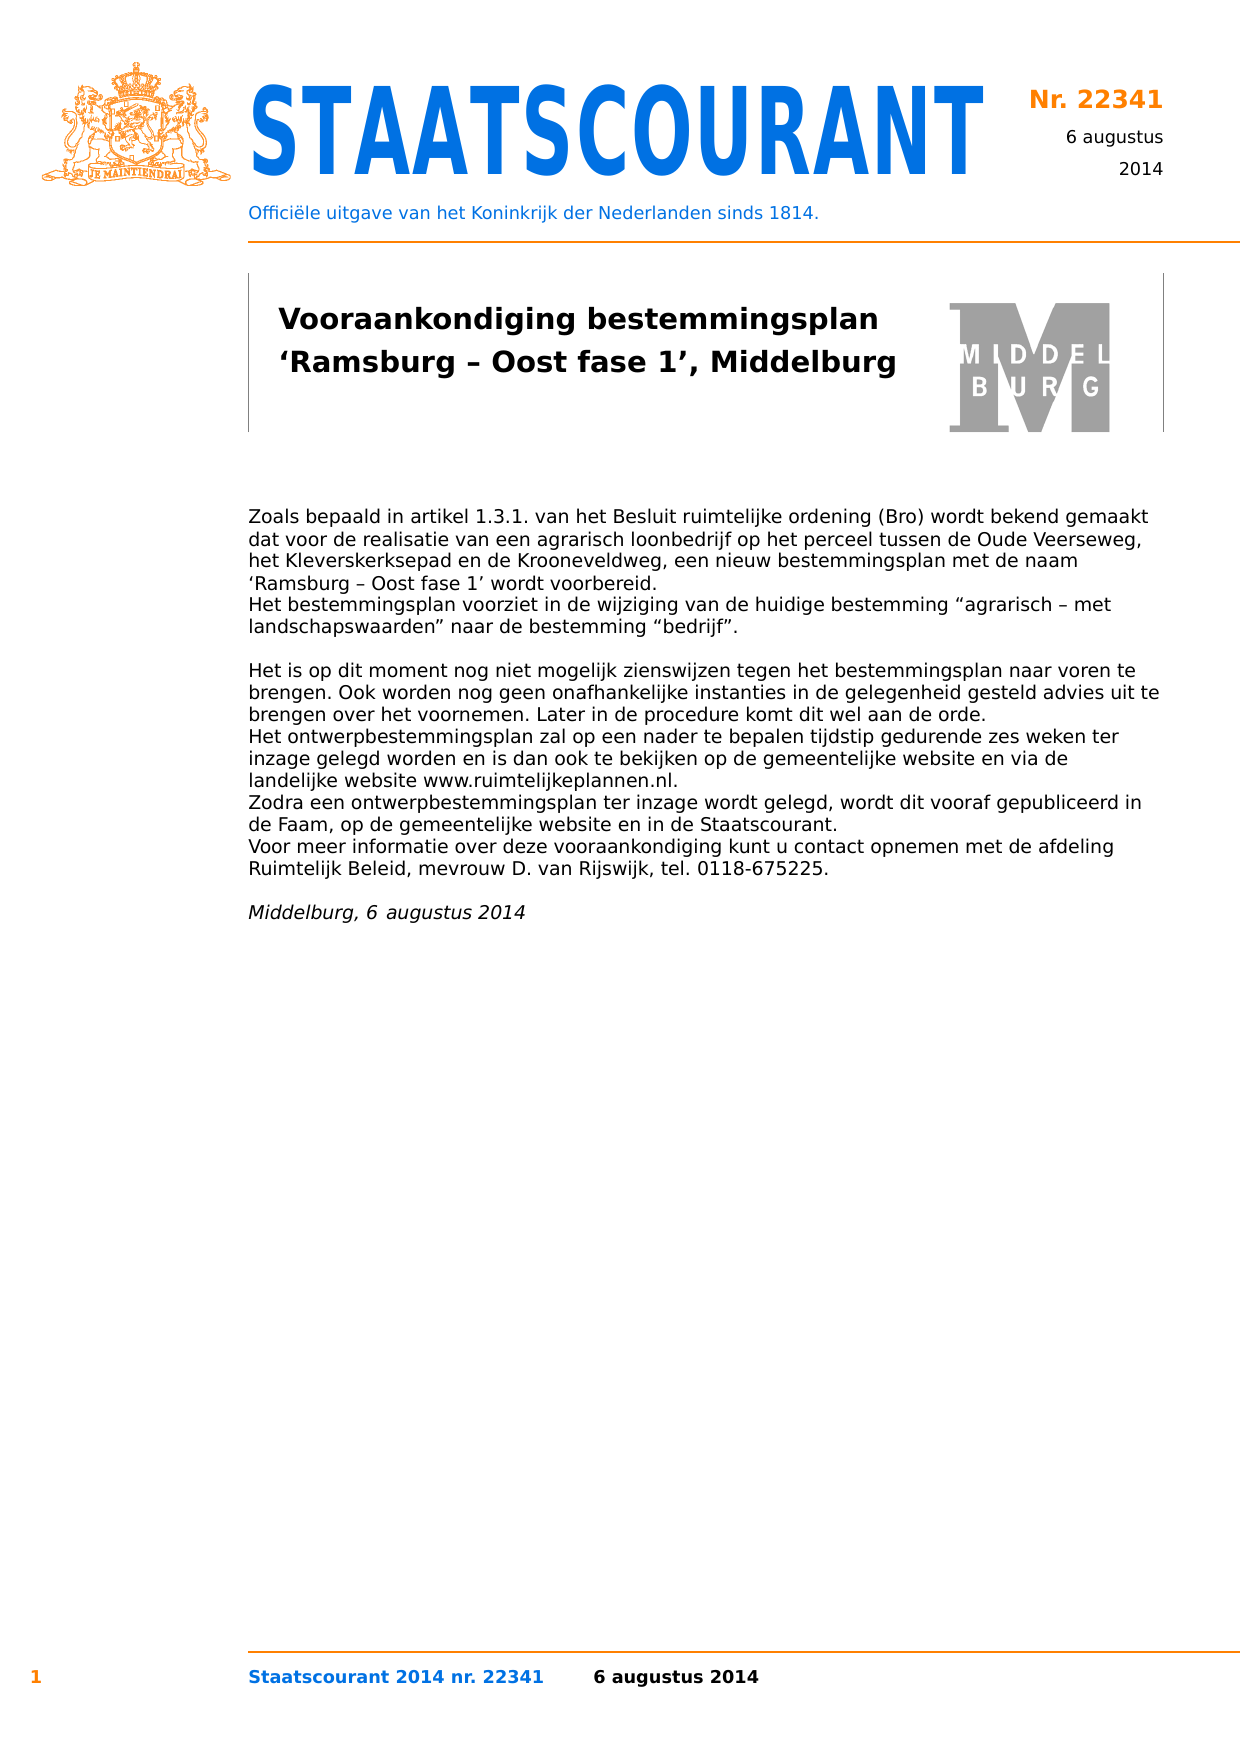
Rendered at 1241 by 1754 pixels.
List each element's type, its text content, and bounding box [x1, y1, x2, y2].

picture [41, 62, 231, 186]
table_cell 6 augustus [998, 121, 1240, 153]
text Voor meer informatie over deze vooraankondiging kunt u contact opnemen met de afdeling Ruimtelijk Beleid, mevrouw D. van Rijswijk, tel. 0118-675225. [248, 836, 1163, 880]
subtitle Vooraankondiging bestemmingsplan ‘Ramsburg – Oost fase 1’, Middelburg [249, 273, 1163, 432]
table_cell Officiële uitgave van het Koninkrijk der Nederlanden sinds 1814. [248, 203, 1240, 241]
text Zodra een ontwerpbestemmingsplan ter inzage wordt gelegd, wordt dit vooraf gepubliceerd in de Faam, op de gemeentelijke website en in de Staatscourant. [248, 792, 1163, 836]
table_header Nr. 22341 [998, 62, 1240, 121]
table_header [25, 62, 248, 241]
table_cell 2014 [998, 153, 1240, 203]
text Het ontwerpbestemmingsplan zal op een nader te bepalen tijdstip gedurende zes weken ter inzage gelegd worden en is dan ook te bekijken op de gemeentelijke website en via de landelijke website www.ruimtelijkeplannen.nl. [248, 726, 1163, 792]
text Het bestemmingsplan voorziet in de wijziging van de huidige bestemming “agrarisch – met landschapswaarden” naar de bestemming “bedrijf”. [248, 594, 1163, 638]
text Zoals bepaald in artikel 1.3.1. van het Besluit ruimtelijke ordening (Bro) wordt bekend gemaakt dat voor de realisatie van een agrarisch loonbedrijf op het perceel tussen de Oude Veerseweg, het Kleverskerksepad en de Krooneveldweg, een nieuw bestemmingsplan met de naam ‘Ramsburg – Oost fase 1’ wordt voorbereid. [248, 506, 1163, 594]
text Middelburg, 6 augustus 2014 [248, 902, 1163, 924]
table_header STAATSCOURANT [248, 62, 998, 203]
text Het is op dit moment nog niet mogelijk zienswijzen tegen het bestemmingsplan naar voren te brengen. Ook worden nog geen onafhankelijke instanties in de gelegenheid gesteld advies uit te brengen over het voornemen. Later in de procedure komt dit wel aan de orde. [248, 660, 1163, 726]
picture [932, 302, 1134, 433]
